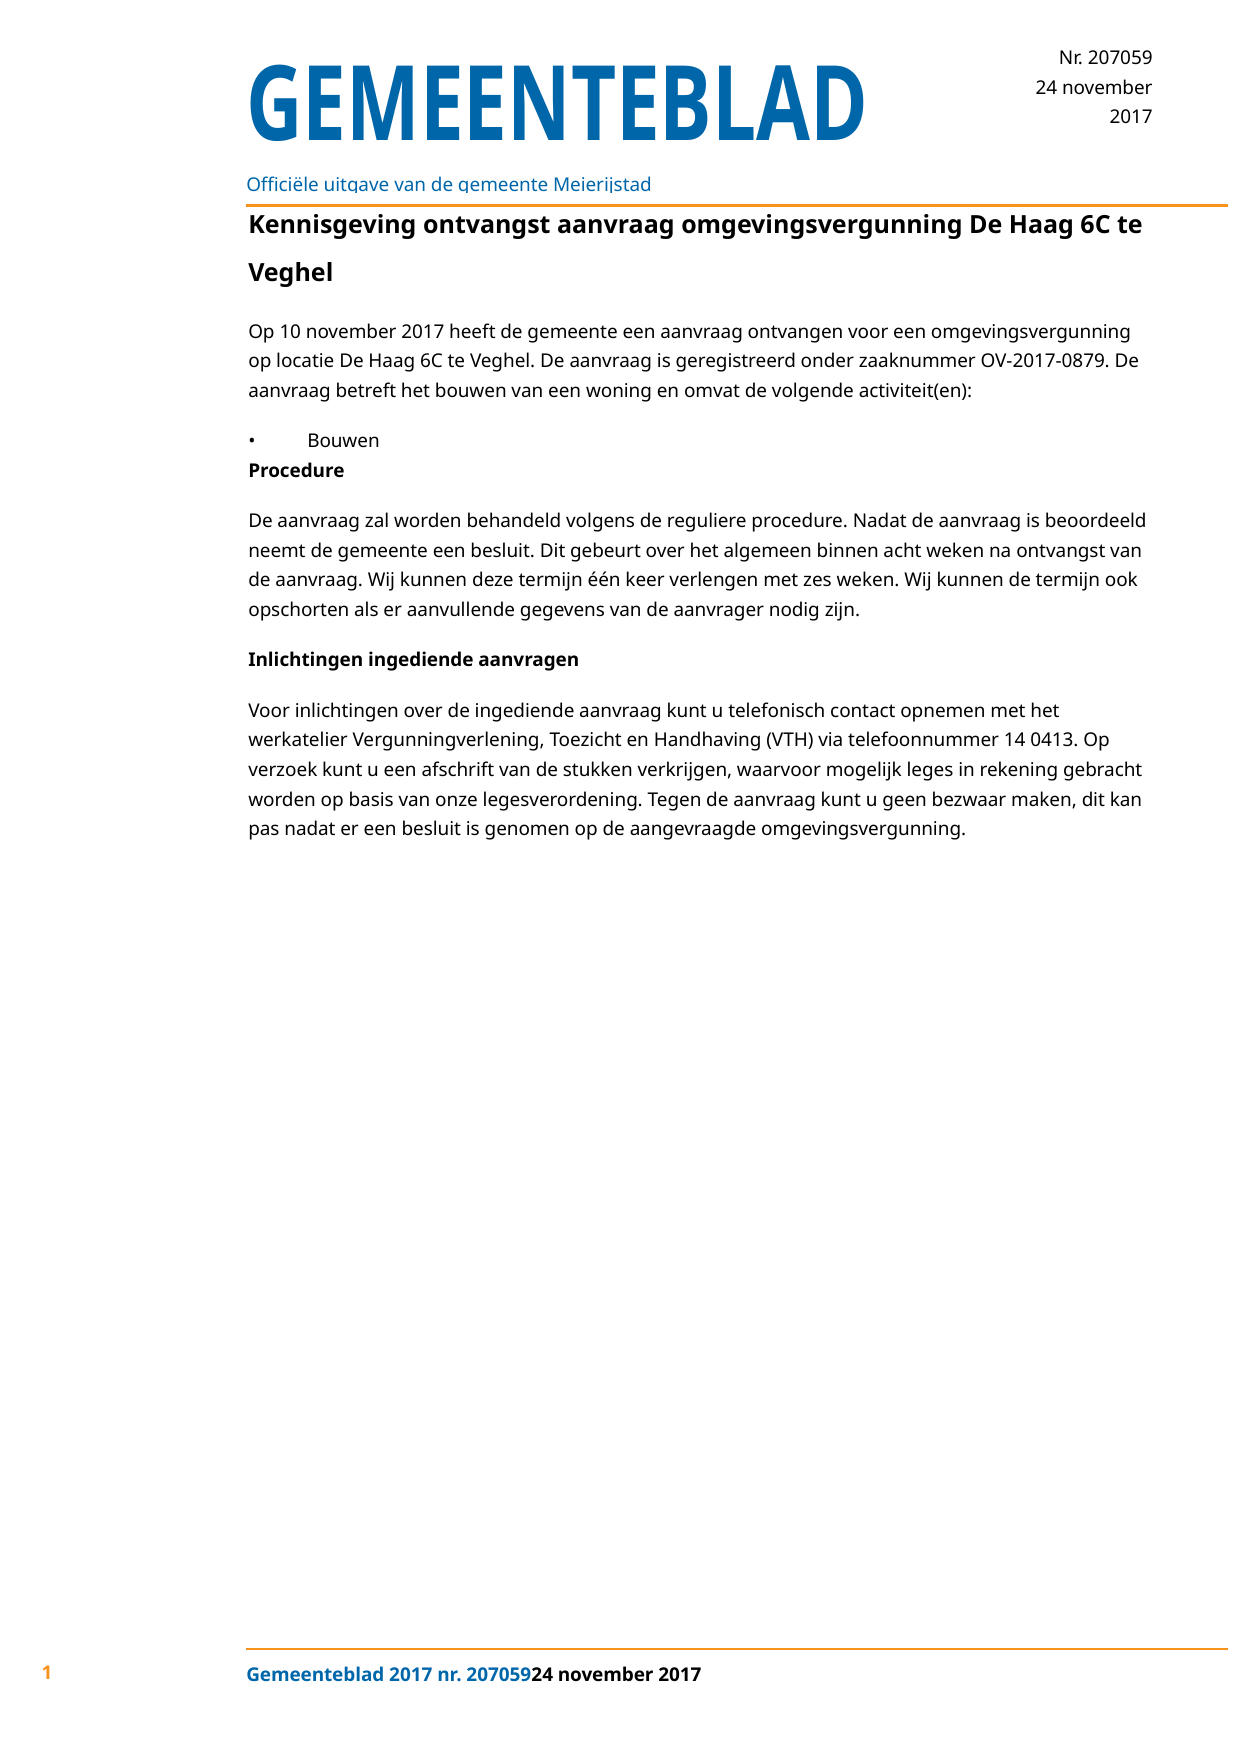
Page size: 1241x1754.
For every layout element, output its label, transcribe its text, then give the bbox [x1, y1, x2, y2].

list Bouwen [248, 427, 1152, 453]
picture [41, 47, 231, 172]
text Op 10 november 2017 heeft de gemeente een aanvraag ontvangen voor een omgevingsvergunning op locatie De Haag 6C te Veghel. De aanvraag is geregistreerd onder zaaknummer OV-2017-0879. De aanvraag betreft het bouwen van een woning en omvat de volgende activiteit(en): [248, 318, 1152, 403]
text Procedure [248, 457, 1152, 483]
text Kennisgeving ontvangst aanvraag omgevingsvergunning De Haag 6C te Veghel [248, 207, 1152, 288]
text Voor inlichtingen over de ingediende aanvraag kunt u telefonisch contact opnemen met het werkatelier Vergunningverlening, Toezicht en Handhaving (VTH) via telefoonnummer 14 0413. Op verzoek kunt u een afschrift van de stukken verkrijgen, waarvoor mogelijk leges in rekening gebracht worden op basis van onze legesverordening. Tegen de aanvraag kunt u geen bezwaar maken, dit kan pas nadat er een besluit is genomen op de aangevraagde omgevingsvergunning. [248, 697, 1152, 841]
text De aanvraag zal worden behandeld volgens de reguliere procedure. Nadat de aanvraag is beoordeeld neemt de gemeente een besluit. Dit gebeurt over het algemeen binnen acht weken na ontvangst van de aanvraag. Wij kunnen deze termijn één keer verlengen met zes weken. Wij kunnen de termijn ook opschorten als er aanvullende gegevens van de aanvrager nodig zijn. [248, 507, 1152, 622]
text Inlichtingen ingediende aanvragen [248, 647, 1152, 672]
